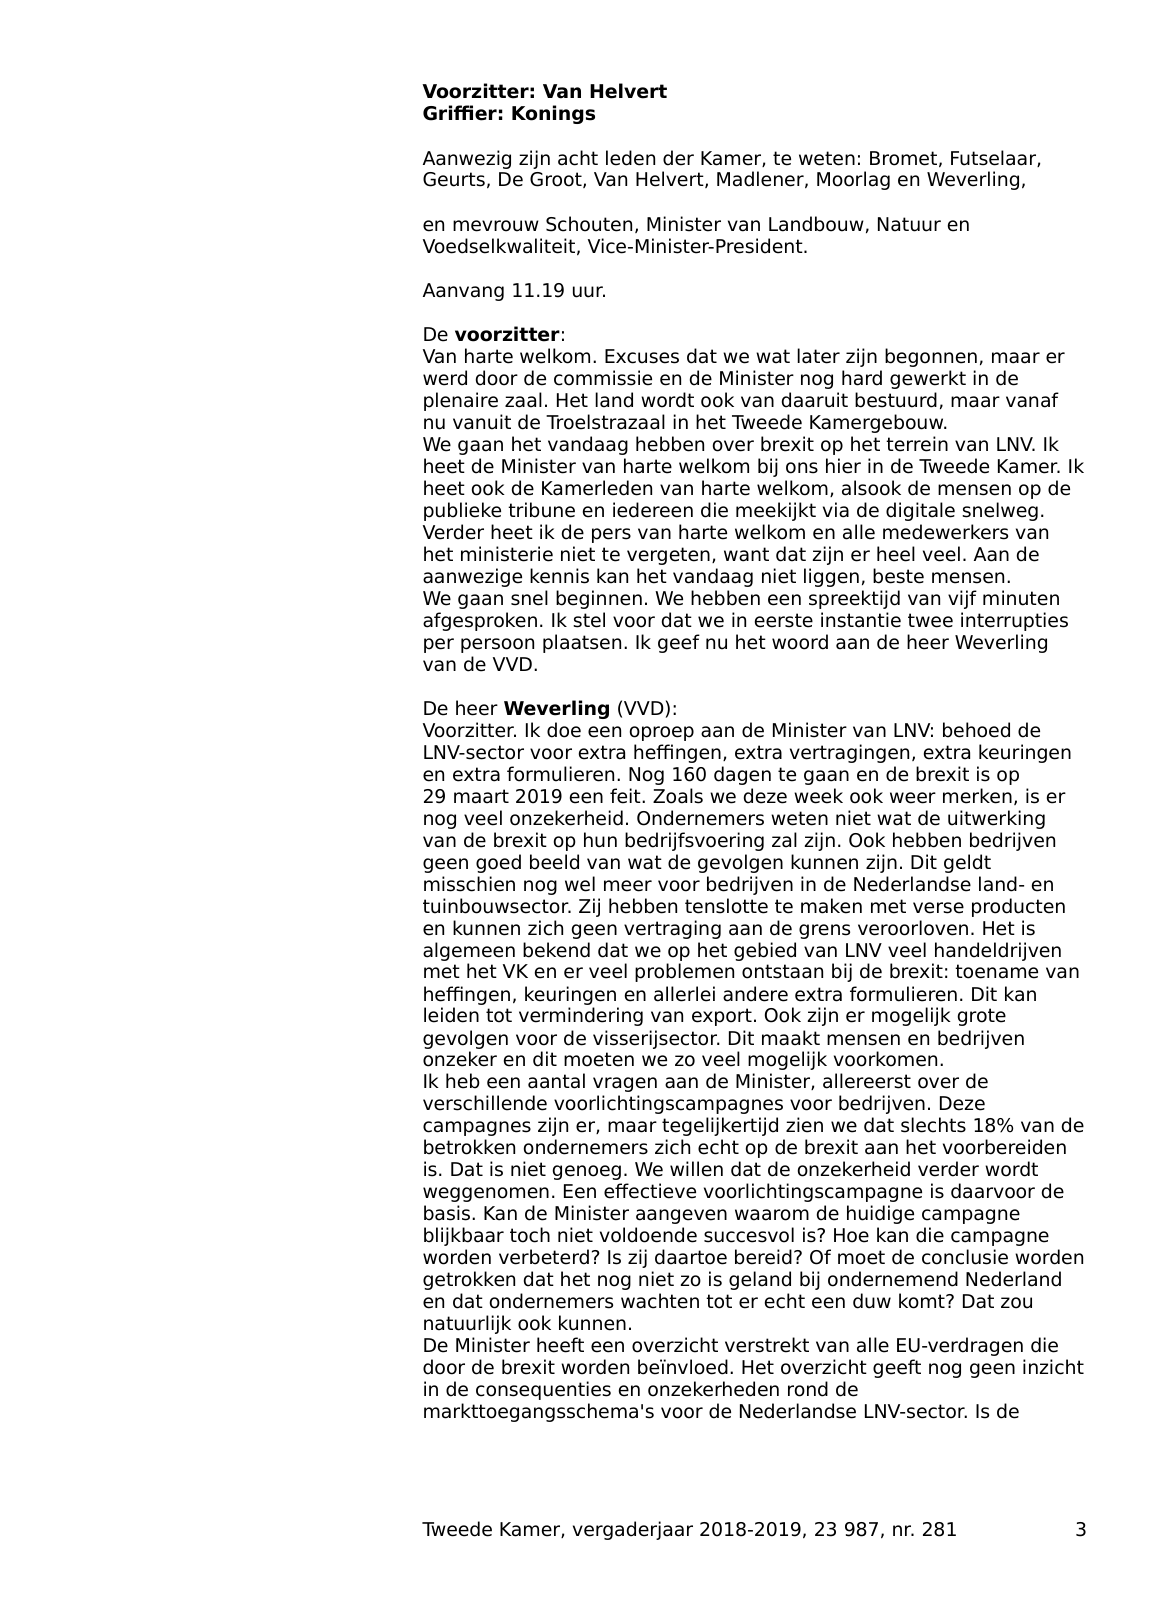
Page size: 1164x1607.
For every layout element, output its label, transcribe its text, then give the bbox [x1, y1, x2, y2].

text Aanwezig zijn acht leden der Kamer, te weten: Bromet, Futselaar, Geurts, De Groot, Van Helvert, Madlener, Moorlag en Weverling, [422, 147, 1087, 191]
text Aanvang 11.19 uur. [422, 280, 1087, 302]
text Voorzitter: Van Helvert [422, 81, 1087, 103]
text We gaan snel beginnen. We hebben een spreektijd van vijf minuten afgesproken. Ik stel voor dat we in eerste instantie twee interrupties per persoon plaatsen. Ik geef nu het woord aan de heer Weverling van de VVD. [422, 588, 1087, 676]
text Voorzitter. Ik doe een oproep aan de Minister van LNV: behoed de LNV-sector voor extra heffingen, extra vertragingen, extra keuringen en extra formulieren. Nog 160 dagen te gaan en de brexit is op 29 maart 2019 een feit. Zoals we deze week ook weer merken, is er nog veel onzekerheid. Ondernemers weten niet wat de uitwerking van de brexit op hun bedrijfsvoering zal zijn. Ook hebben bedrijven geen goed beeld van wat de gevolgen kunnen zijn. Dit geldt misschien nog wel meer voor bedrijven in de Nederlandse land- en tuinbouwsector. Zij hebben tenslotte te maken met verse producten en kunnen zich geen vertraging aan de grens veroorloven. Het is algemeen bekend dat we op het gebied van LNV veel handeldrijven met het VK en er veel problemen ontstaan bij de brexit: toename van heffingen, keuringen en allerlei andere extra formulieren. Dit kan leiden tot vermindering van export. Ook zijn er mogelijk grote gevolgen voor de visserijsector. Dit maakt mensen en bedrijven onzeker en dit moeten we zo veel mogelijk voorkomen. [422, 720, 1087, 1071]
text Griffier: Konings [422, 103, 1087, 125]
text en mevrouw Schouten, Minister van Landbouw, Natuur en Voedselkwaliteit, Vice-Minister-President. [422, 213, 1087, 257]
text Ik heb een aantal vragen aan de Minister, allereerst over de verschillende voorlichtingscampagnes voor bedrijven. Deze campagnes zijn er, maar tegelijkertijd zien we dat slechts 18% van de betrokken ondernemers zich echt op de brexit aan het voorbereiden is. Dat is niet genoeg. We willen dat de onzekerheid verder wordt weggenomen. Een effectieve voorlichtingscampagne is daarvoor de basis. Kan de Minister aangeven waarom de huidige campagne blijkbaar toch niet voldoende succesvol is? Hoe kan die campagne worden verbeterd? Is zij daartoe bereid? Of moet de conclusie worden getrokken dat het nog niet zo is geland bij ondernemend Nederland en dat ondernemers wachten tot er echt een duw komt? Dat zou natuurlijk ook kunnen. [422, 1071, 1087, 1335]
text We gaan het vandaag hebben over brexit op het terrein van LNV. Ik heet de Minister van harte welkom bij ons hier in de Tweede Kamer. Ik heet ook de Kamerleden van harte welkom, alsook de mensen op de publieke tribune en iedereen die meekijkt via de digitale snelweg. Verder heet ik de pers van harte welkom en alle medewerkers van het ministerie niet te vergeten, want dat zijn er heel veel. Aan de aanwezige kennis kan het vandaag niet liggen, beste mensen. [422, 434, 1087, 588]
text De Minister heeft een overzicht verstrekt van alle EU-verdragen die door de brexit worden beïnvloed. Het overzicht geeft nog geen inzicht in de consequenties en onzekerheden rond de markttoegangsschema's voor de Nederlandse LNV-sector. Is de [422, 1335, 1087, 1423]
text De voorzitter: [422, 324, 1087, 346]
text De heer Weverling (VVD): [422, 698, 1087, 720]
text Van harte welkom. Excuses dat we wat later zijn begonnen, maar er werd door de commissie en de Minister nog hard gewerkt in de plenaire zaal. Het land wordt ook van daaruit bestuurd, maar vanaf nu vanuit de Troelstrazaal in het Tweede Kamergebouw. [422, 346, 1087, 434]
